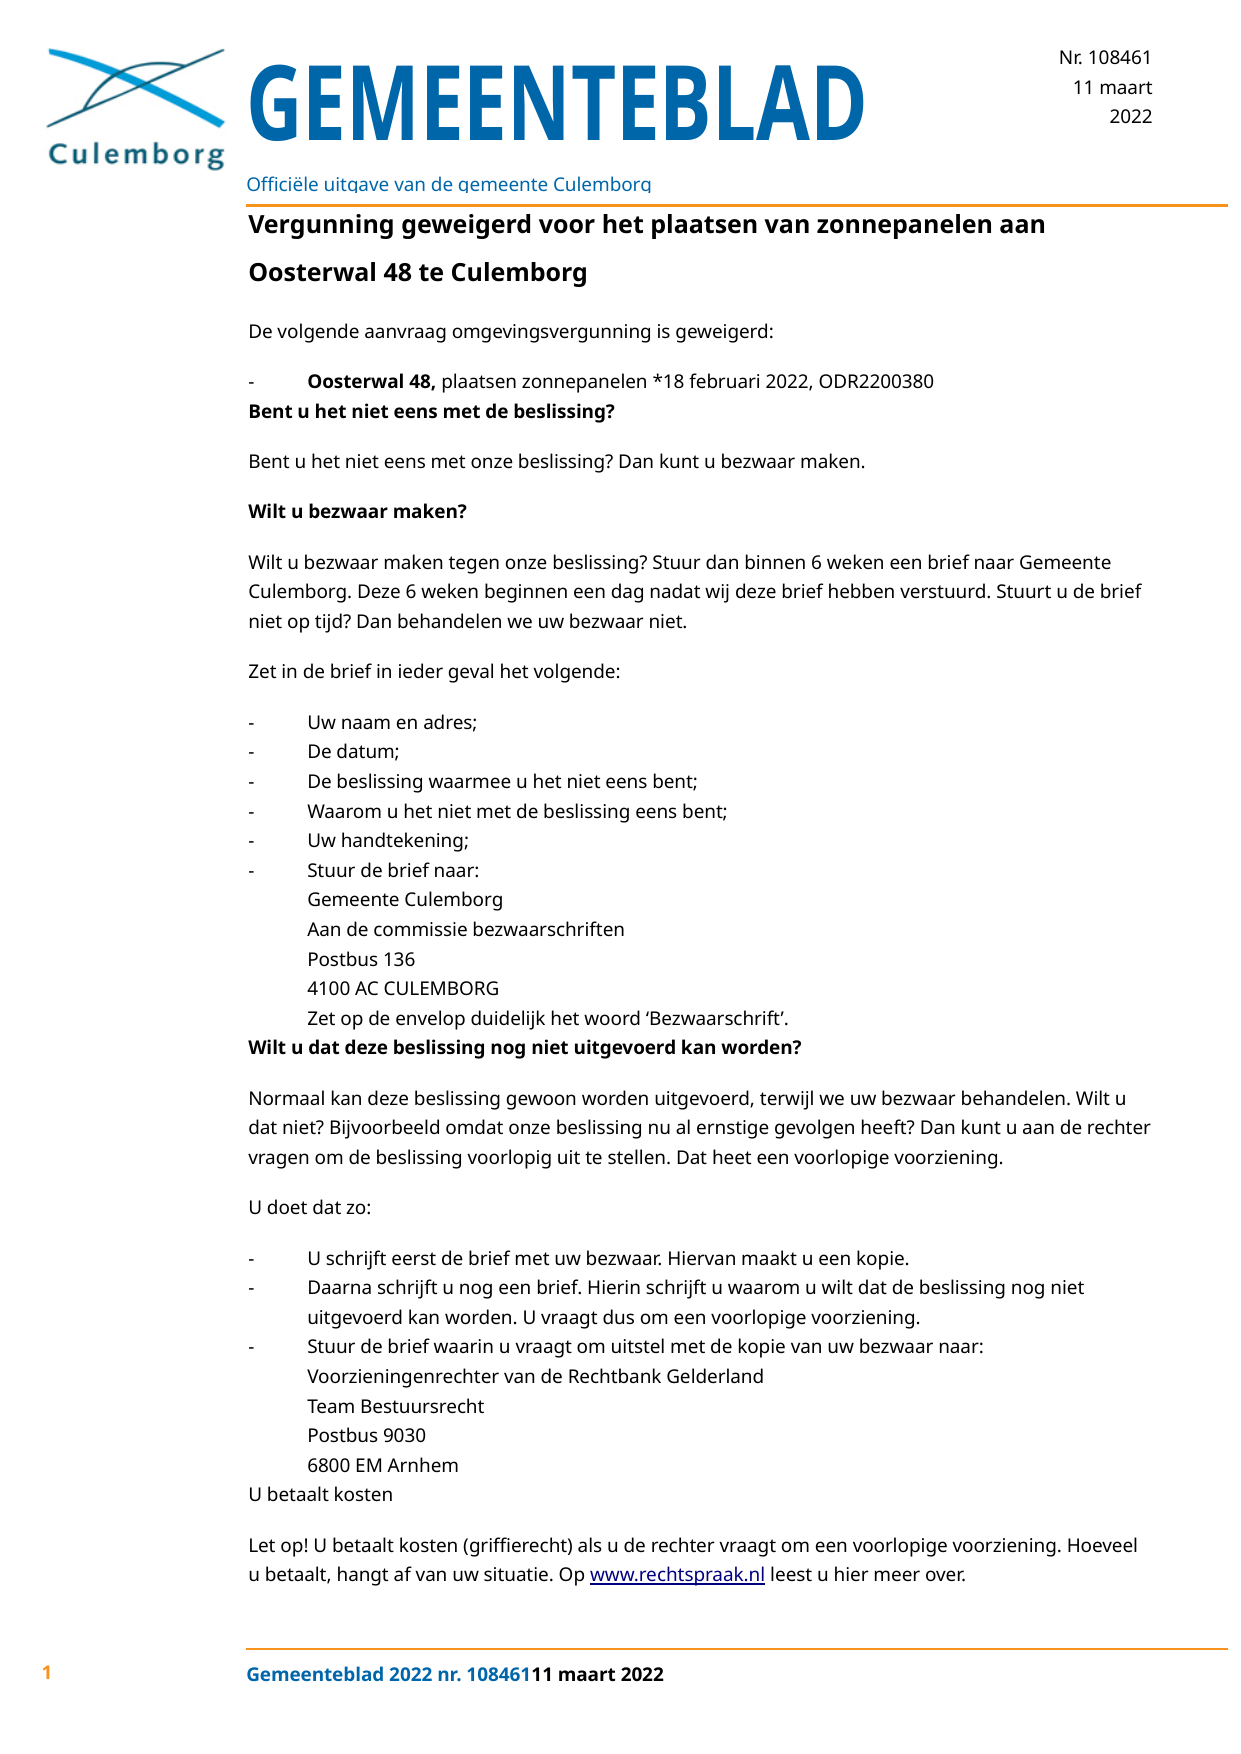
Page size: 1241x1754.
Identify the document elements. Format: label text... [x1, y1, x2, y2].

text Normaal kan deze beslissing gewoon worden uitgevoerd, terwijl we uw bezwaar behandelen. Wilt u dat niet? Bijvoorbeeld omdat onze beslissing nu al ernstige gevolgen heeft? Dan kunt u aan de rechter vragen om de beslissing voorlopig uit te stellen. Dat heet een voorlopige voorziening. [248, 1085, 1152, 1170]
list 6800 EM Arnhem [248, 1452, 1152, 1478]
list Aan de commissie bezwaarschriften [248, 916, 1152, 942]
list Daarna schrijft u nog een brief. Hierin schrijft u waarom u wilt dat de beslissing nog niet uitgevoerd kan worden. U vraagt dus om een voorlopige voorziening. [248, 1274, 1152, 1330]
list Postbus 9030 [248, 1422, 1152, 1448]
text Wilt u bezwaar maken tegen onze beslissing? Stuur dan binnen 6 weken een brief naar Gemeente Culemborg. Deze 6 weken beginnen een dag nadat wij deze brief hebben verstuurd. Stuurt u de brief niet op tijd? Dan behandelen we uw bezwaar niet. [248, 549, 1152, 634]
text Bent u het niet eens met onze beslissing? Dan kunt u bezwaar maken. [248, 448, 1152, 474]
text Let op! U betaalt kosten (griffierecht) als u de rechter vraagt om een voorlopige voorziening. Hoeveel u betaalt, hangt af van uw situatie. Op www.rechtspraak.nl leest u hier meer over. [248, 1532, 1152, 1587]
list Zet op de envelop duidelijk het woord ‘Bezwaarschrift’. [248, 1005, 1152, 1031]
text Zet in de brief in ieder geval het volgende: [248, 659, 1152, 684]
text U doet dat zo: [248, 1194, 1152, 1220]
list Oosterwal 48, plaatsen zonnepanelen *18 februari 2022, ODR2200380 [248, 368, 1152, 394]
list Stuur de brief waarin u vraagt om uitstel met de kopie van uw bezwaar naar: [248, 1334, 1152, 1359]
text De volgende aanvraag omgevingsvergunning is geweigerd: [248, 318, 1152, 344]
list Stuur de brief naar: [248, 857, 1152, 883]
list U schrijft eerst de brief met uw bezwaar. Hiervan maakt u een kopie. [248, 1245, 1152, 1271]
text Wilt u dat deze beslissing nog niet uitgevoerd kan worden? [248, 1034, 1152, 1060]
list Voorzieningenrechter van de Rechtbank Gelderland [248, 1363, 1152, 1389]
list Uw handtekening; [248, 827, 1152, 853]
text Vergunning geweigerd voor het plaatsen van zonnepanelen aan Oosterwal 48 te Culemborg [248, 207, 1152, 288]
list Team Bestuursrecht [248, 1393, 1152, 1419]
list Gemeente Culemborg [248, 887, 1152, 912]
list Postbus 136 [248, 946, 1152, 972]
text Wilt u bezwaar maken? [248, 499, 1152, 524]
text U betaalt kosten [248, 1482, 1152, 1507]
text Bent u het niet eens met de beslissing? [248, 398, 1152, 424]
list Uw naam en adres; [248, 709, 1152, 735]
list De datum; [248, 739, 1152, 764]
list Waarom u het niet met de beslissing eens bent; [248, 798, 1152, 824]
list 4100 AC CULEMBORG [248, 975, 1152, 1001]
picture [41, 47, 231, 172]
list De beslissing waarmee u het niet eens bent; [248, 768, 1152, 794]
